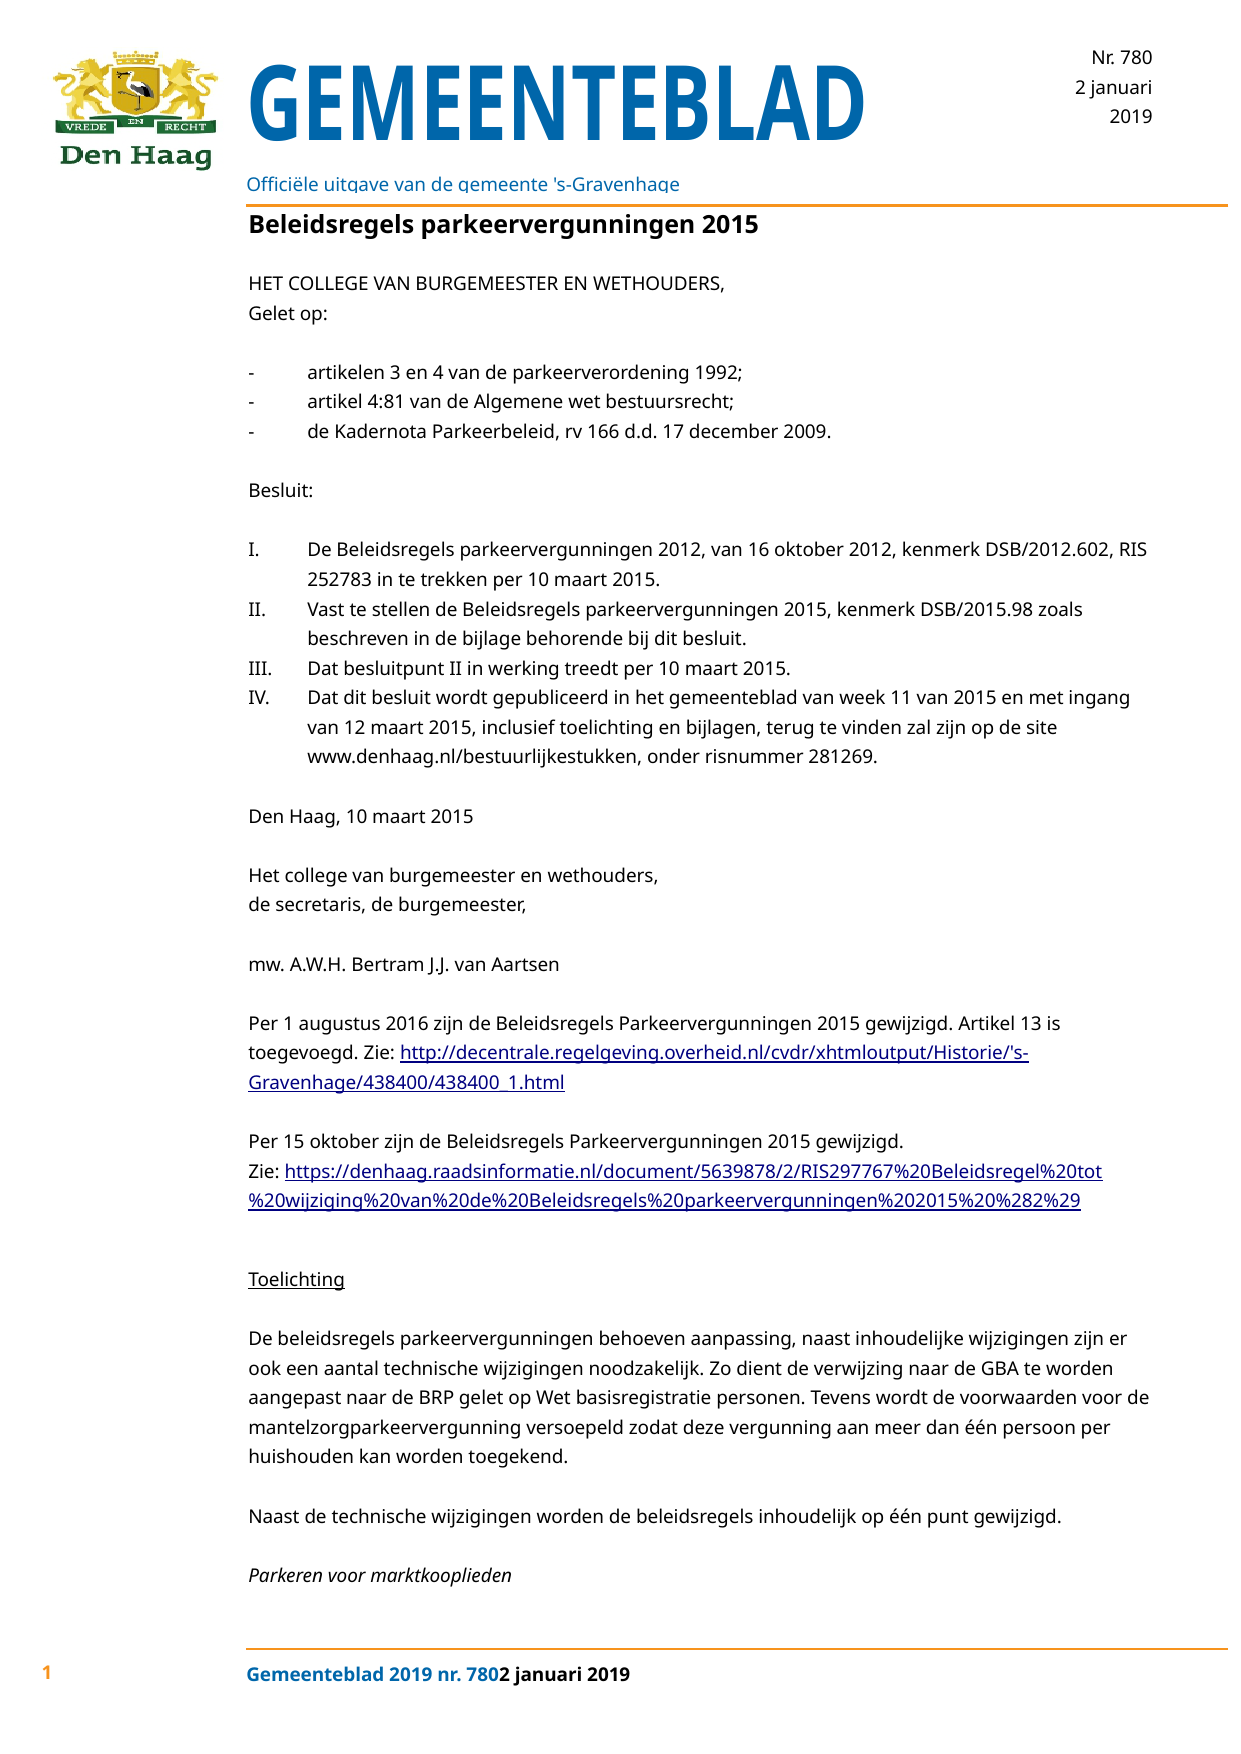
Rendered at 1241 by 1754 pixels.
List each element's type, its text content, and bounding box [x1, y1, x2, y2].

text Naast de technische wijzigingen worden de beleidsregels inhoudelijk op één punt gewijzigd. [248, 1503, 1152, 1529]
text Parkeren voor marktkooplieden [248, 1562, 1152, 1588]
list Dat besluitpunt II in werking treedt per 10 maart 2015. [248, 655, 1152, 681]
picture [41, 47, 231, 172]
text Per 1 augustus 2016 zijn de Beleidsregels Parkeervergunningen 2015 gewijzigd. Artikel 13 is toegevoegd. Zie: http://decentrale.regelgeving.overheid.nl/cvdr/xhtmloutput/Historie/'s-Gravenhage/438400/438400_1.html [248, 1010, 1152, 1095]
text Toelichting [248, 1266, 1152, 1292]
text Per 15 oktober zijn de Beleidsregels Parkeervergunningen 2015 gewijzigd. [248, 1128, 1152, 1154]
text Den Haag, 10 maart 2015 [248, 803, 1152, 828]
list Vast te stellen de Beleidsregels parkeervergunningen 2015, kenmerk DSB/2015.98 zoals beschreven in de bijlage behorende bij dit besluit. [248, 596, 1152, 651]
text Zie: https://denhaag.raadsinformatie.nl/document/5639878/2/RIS297767%20Beleidsregel%20tot%20wijziging%20van%20de%20Beleidsregels%20parkeervergunningen%202015%20%282%29 [248, 1158, 1152, 1213]
text Besluit: [248, 477, 1152, 503]
list artikel 4:81 van de Algemene wet bestuursrecht; [248, 389, 1152, 414]
text Gelet op: [248, 300, 1152, 326]
text Beleidsregels parkeervergunningen 2015 [248, 207, 1152, 241]
list de Kadernota Parkeerbeleid, rv 166 d.d. 17 december 2009. [248, 418, 1152, 444]
text HET COLLEGE VAN BURGEMEESTER EN WETHOUDERS, [248, 270, 1152, 296]
text De beleidsregels parkeervergunningen behoeven aanpassing, naast inhoudelijke wijzigingen zijn er ook een aantal technische wijzigingen noodzakelijk. Zo dient de verwijzing naar de GBA te worden aangepast naar de BRP gelet op Wet basisregistratie personen. Tevens wordt de voorwaarden voor de mantelzorgparkeervergunning versoepeld zodat deze vergunning aan meer dan één persoon per huishouden kan worden toegekend. [248, 1325, 1152, 1469]
list artikelen 3 en 4 van de parkeerverordening 1992; [248, 359, 1152, 385]
text de secretaris, de burgemeester, [248, 892, 1152, 917]
text Het college van burgemeester en wethouders, [248, 862, 1152, 888]
list De Beleidsregels parkeervergunningen 2012, van 16 oktober 2012, kenmerk DSB/2012.602, RIS 252783 in te trekken per 10 maart 2015. [248, 537, 1152, 592]
list Dat dit besluit wordt gepubliceerd in het gemeenteblad van week 11 van 2015 en met ingang van 12 maart 2015, inclusief toelichting en bijlagen, terug te vinden zal zijn op de site www.denhaag.nl/bestuurlijkestukken, onder risnummer 281269. [248, 684, 1152, 769]
text mw. A.W.H. Bertram J.J. van Aartsen [248, 951, 1152, 976]
